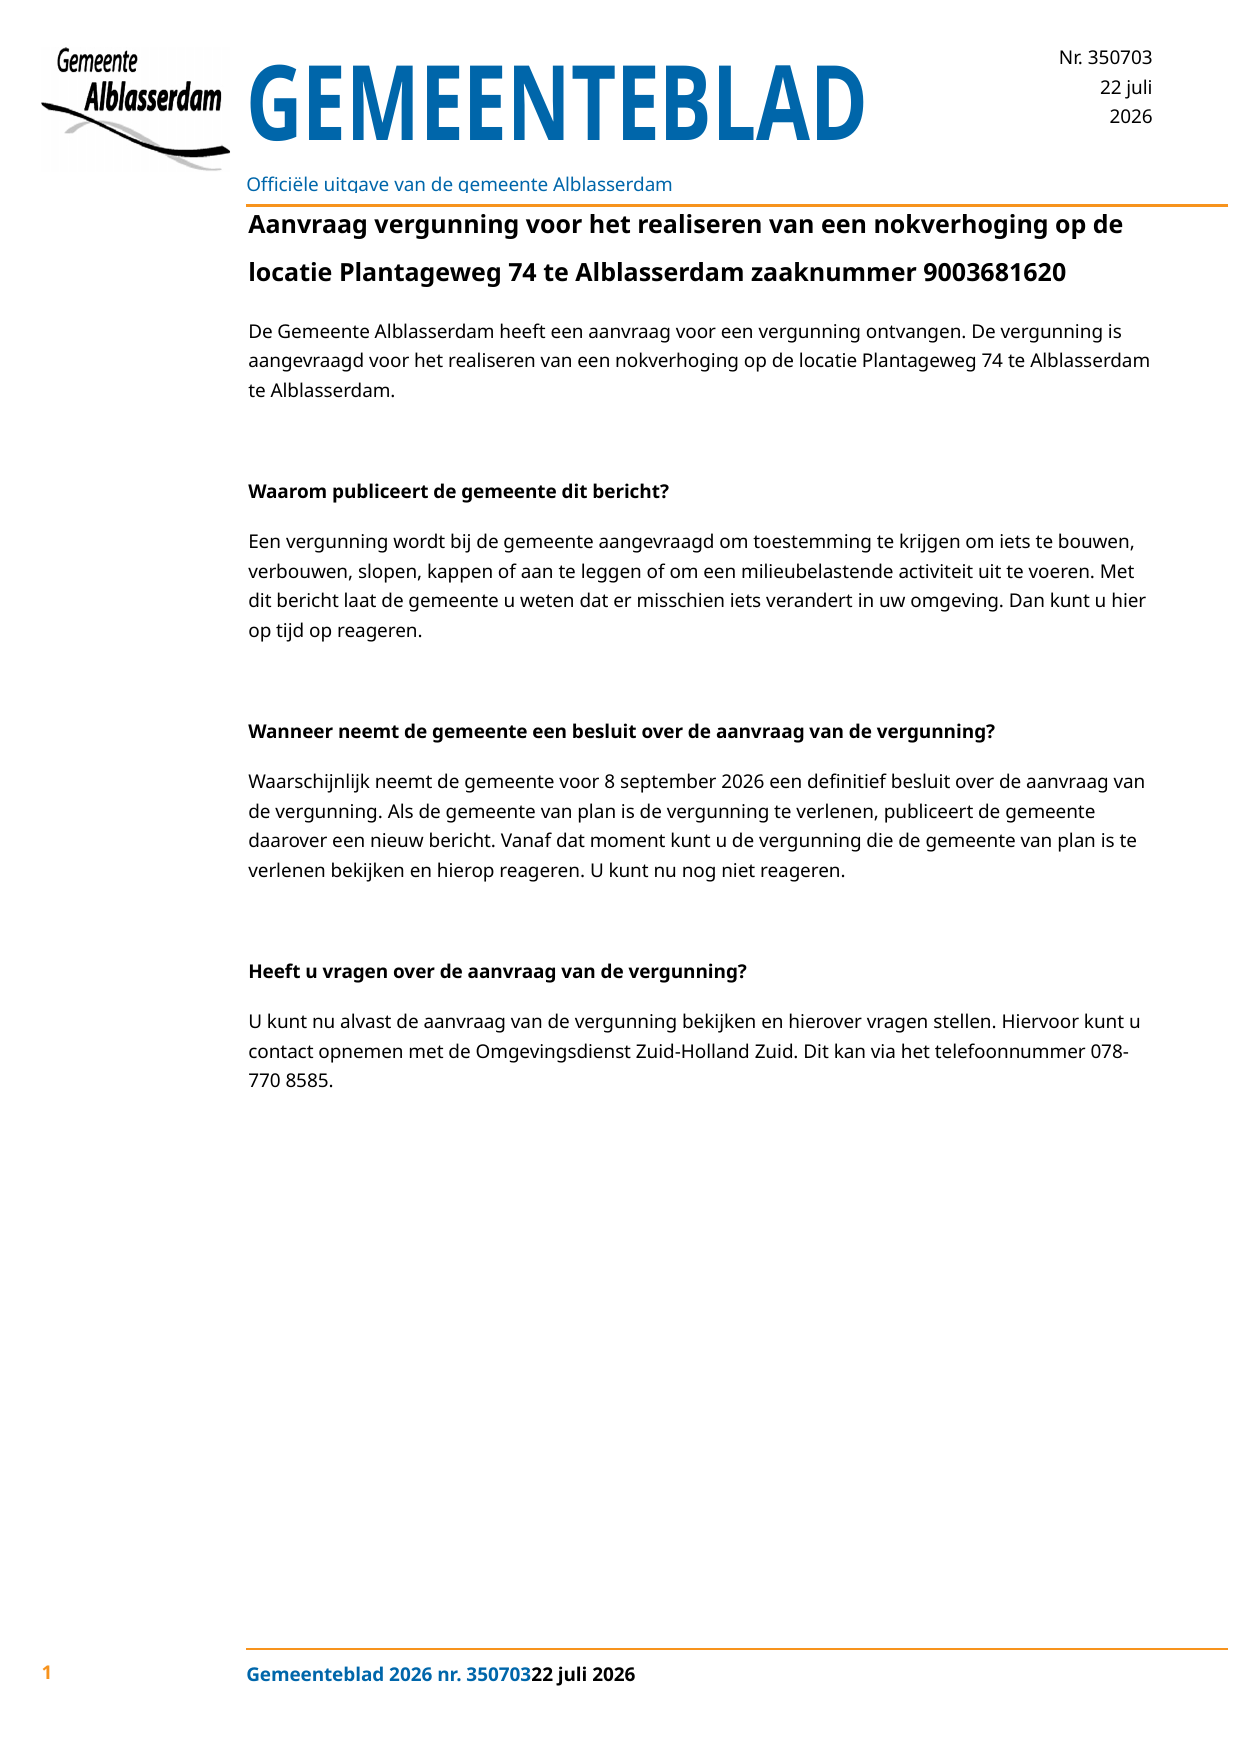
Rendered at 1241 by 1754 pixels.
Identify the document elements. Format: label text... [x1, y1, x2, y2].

picture [41, 47, 231, 172]
text De Gemeente Alblasserdam heeft een aanvraag voor een vergunning ontvangen. De vergunning is aangevraagd voor het realiseren van een nokverhoging op de locatie Plantageweg 74 te Alblasserdam te Alblasserdam. [248, 318, 1152, 403]
text Heeft u vragen over de aanvraag van de vergunning? [248, 958, 1152, 984]
text Een vergunning wordt bij de gemeente aangevraagd om toestemming te krijgen om iets te bouwen, verbouwen, slopen, kappen of aan te leggen of om een milieubelastende activiteit uit te voeren. Met dit bericht laat de gemeente u weten dat er misschien iets verandert in uw omgeving. Dan kunt u hier op tijd op reageren. [248, 528, 1152, 643]
text U kunt nu alvast de aanvraag van de vergunning bekijken en hierover vragen stellen. Hiervoor kunt u contact opnemen met de Omgevingsdienst Zuid-Holland Zuid. Dit kan via het telefoonnummer 078-770 8585. [248, 1008, 1152, 1093]
text Waarom publiceert de gemeente dit bericht? [248, 478, 1152, 504]
text Waarschijnlijk neemt de gemeente voor 8 september 2026 een definitief besluit over de aanvraag van de vergunning. Als de gemeente van plan is de vergunning te verlenen, publiceert de gemeente daarover een nieuw bericht. Vanaf dat moment kunt u de vergunning die de gemeente van plan is te verlenen bekijken en hierop reageren. U kunt nu nog niet reageren. [248, 768, 1152, 883]
text Aanvraag vergunning voor het realiseren van een nokverhoging op de locatie Plantageweg 74 te Alblasserdam zaaknummer 9003681620 [248, 207, 1152, 288]
text Wanneer neemt de gemeente een besluit over de aanvraag van de vergunning? [248, 718, 1152, 744]
